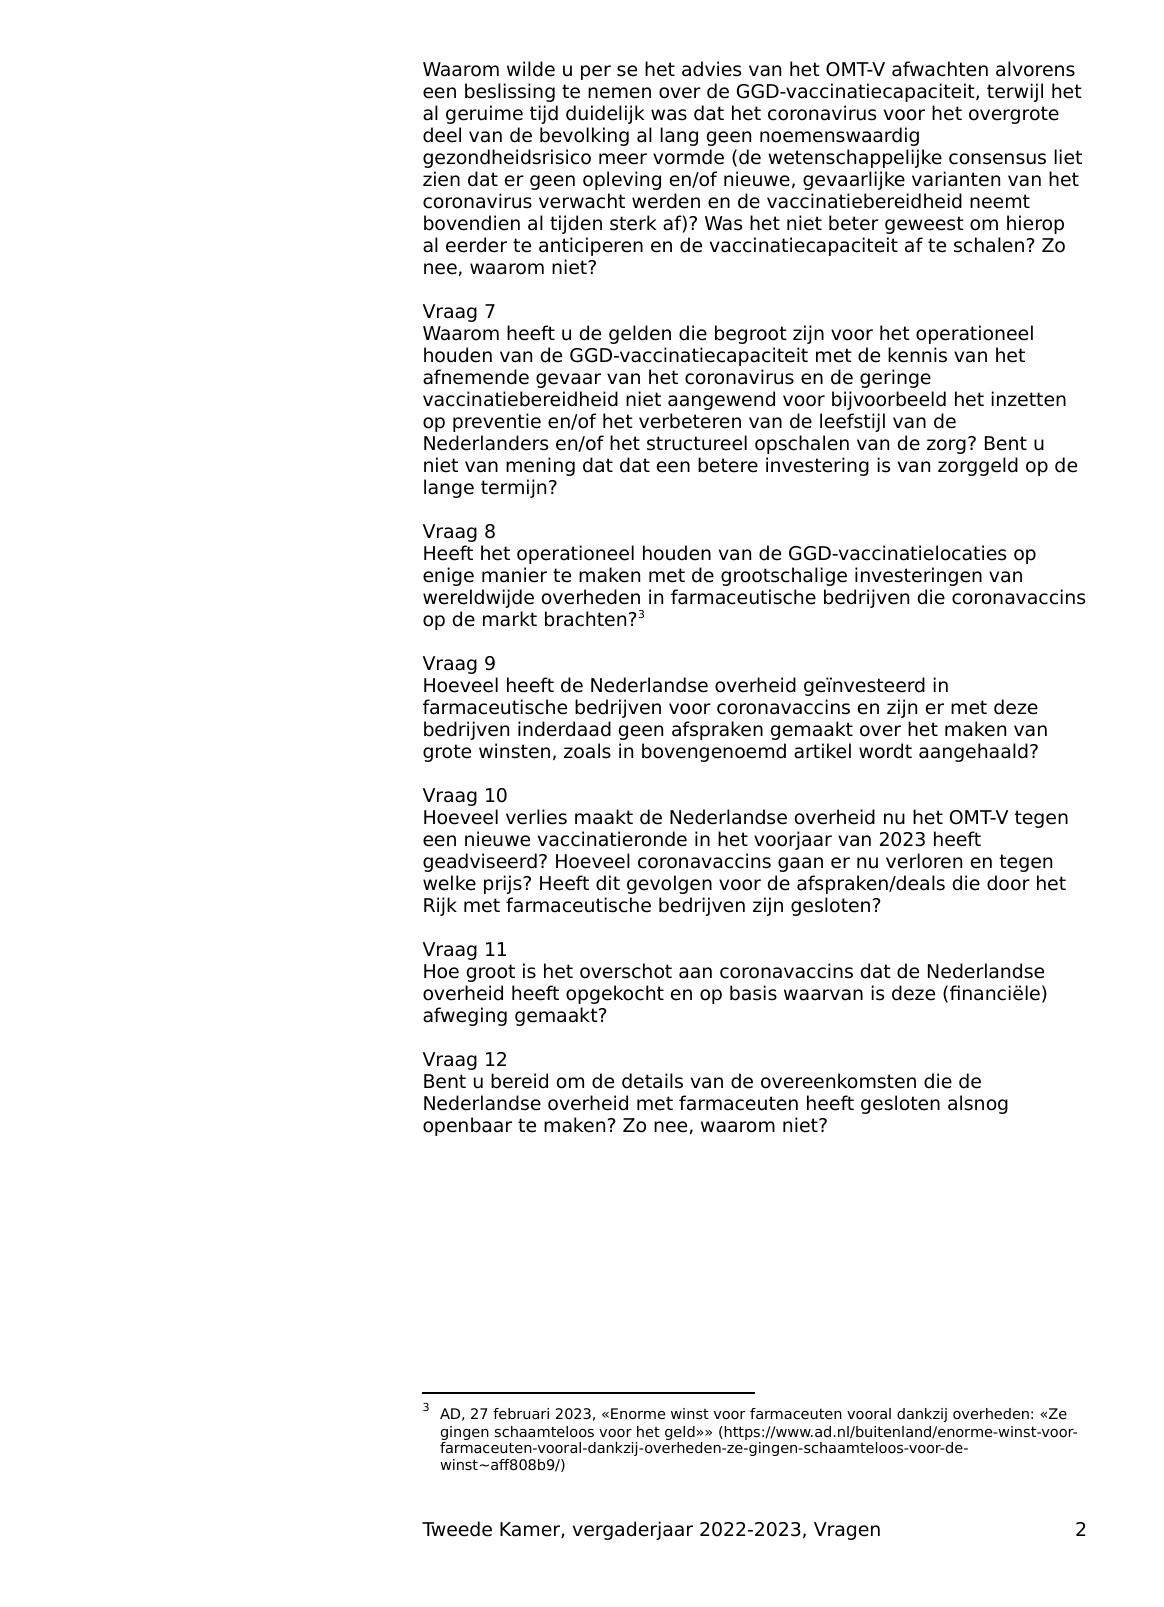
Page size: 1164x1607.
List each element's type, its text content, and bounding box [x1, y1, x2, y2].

text Vraag 9 [422, 653, 1087, 675]
text Vraag 12 [422, 1049, 1087, 1071]
text Heeft het operationeel houden van de GGD-vaccinatielocaties op enige manier te maken met de grootschalige investeringen van wereldwijde overheden in farmaceutische bedrijven die coronavaccins op de markt brachten? [422, 543, 1087, 631]
text Vraag 7 [422, 301, 1087, 323]
text Hoeveel verlies maakt de Nederlandse overheid nu het OMT-V tegen een nieuwe vaccinatieronde in het voorjaar van 2023 heeft geadviseerd? Hoeveel coronavaccins gaan er nu verloren en tegen welke prijs? Heeft dit gevolgen voor de afspraken/deals die door het Rijk met farmaceutische bedrijven zijn gesloten? [422, 807, 1087, 917]
text Vraag 8 [422, 521, 1087, 543]
text Hoe groot is het overschot aan coronavaccins dat de Nederlandse overheid heeft opgekocht en op basis waarvan is deze (financiële) afweging gemaakt? [422, 961, 1087, 1027]
text Hoeveel heeft de Nederlandse overheid geïnvesteerd in farmaceutische bedrijven voor coronavaccins en zijn er met deze bedrijven inderdaad geen afspraken gemaakt over het maken van grote winsten, zoals in bovengenoemd artikel wordt aangehaald? [422, 675, 1087, 763]
text Bent u bereid om de details van de overeenkomsten die de Nederlandse overheid met farmaceuten heeft gesloten alsnog openbaar te maken? Zo nee, waarom niet? [422, 1071, 1087, 1137]
text AD, 27 februari 2023, «Enorme winst voor farmaceuten vooral dankzij overheden: «Ze gingen schaamteloos voor het geld»» (https://www.ad.nl/buitenland/enorme-winst-voor-farmaceuten-vooral-dankzij-overheden-ze-gingen-schaamteloos-voor-de-winst~aff808b9/) [422, 1402, 1087, 1474]
text Vraag 10 [422, 785, 1087, 807]
text Vraag 11 [422, 939, 1087, 961]
text Waarom heeft u de gelden die begroot zijn voor het operationeel houden van de GGD-vaccinatiecapaciteit met de kennis van het afnemende gevaar van het coronavirus en de geringe vaccinatiebereidheid niet aangewend voor bijvoorbeeld het inzetten op preventie en/of het verbeteren van de leefstijl van de Nederlanders en/of het structureel opschalen van de zorg? Bent u niet van mening dat dat een betere investering is van zorggeld op de lange termijn? [422, 323, 1087, 499]
text Waarom wilde u per se het advies van het OMT-V afwachten alvorens een beslissing te nemen over de GGD-vaccinatiecapaciteit, terwijl het al geruime tijd duidelijk was dat het coronavirus voor het overgrote deel van de bevolking al lang geen noemenswaardig gezondheidsrisico meer vormde (de wetenschappelijke consensus liet zien dat er geen opleving en/of nieuwe, gevaarlijke varianten van het coronavirus verwacht werden en de vaccinatiebereidheid neemt bovendien al tijden sterk af)? Was het niet beter geweest om hierop al eerder te anticiperen en de vaccinatiecapaciteit af te schalen? Zo nee, waarom niet? [422, 59, 1087, 279]
